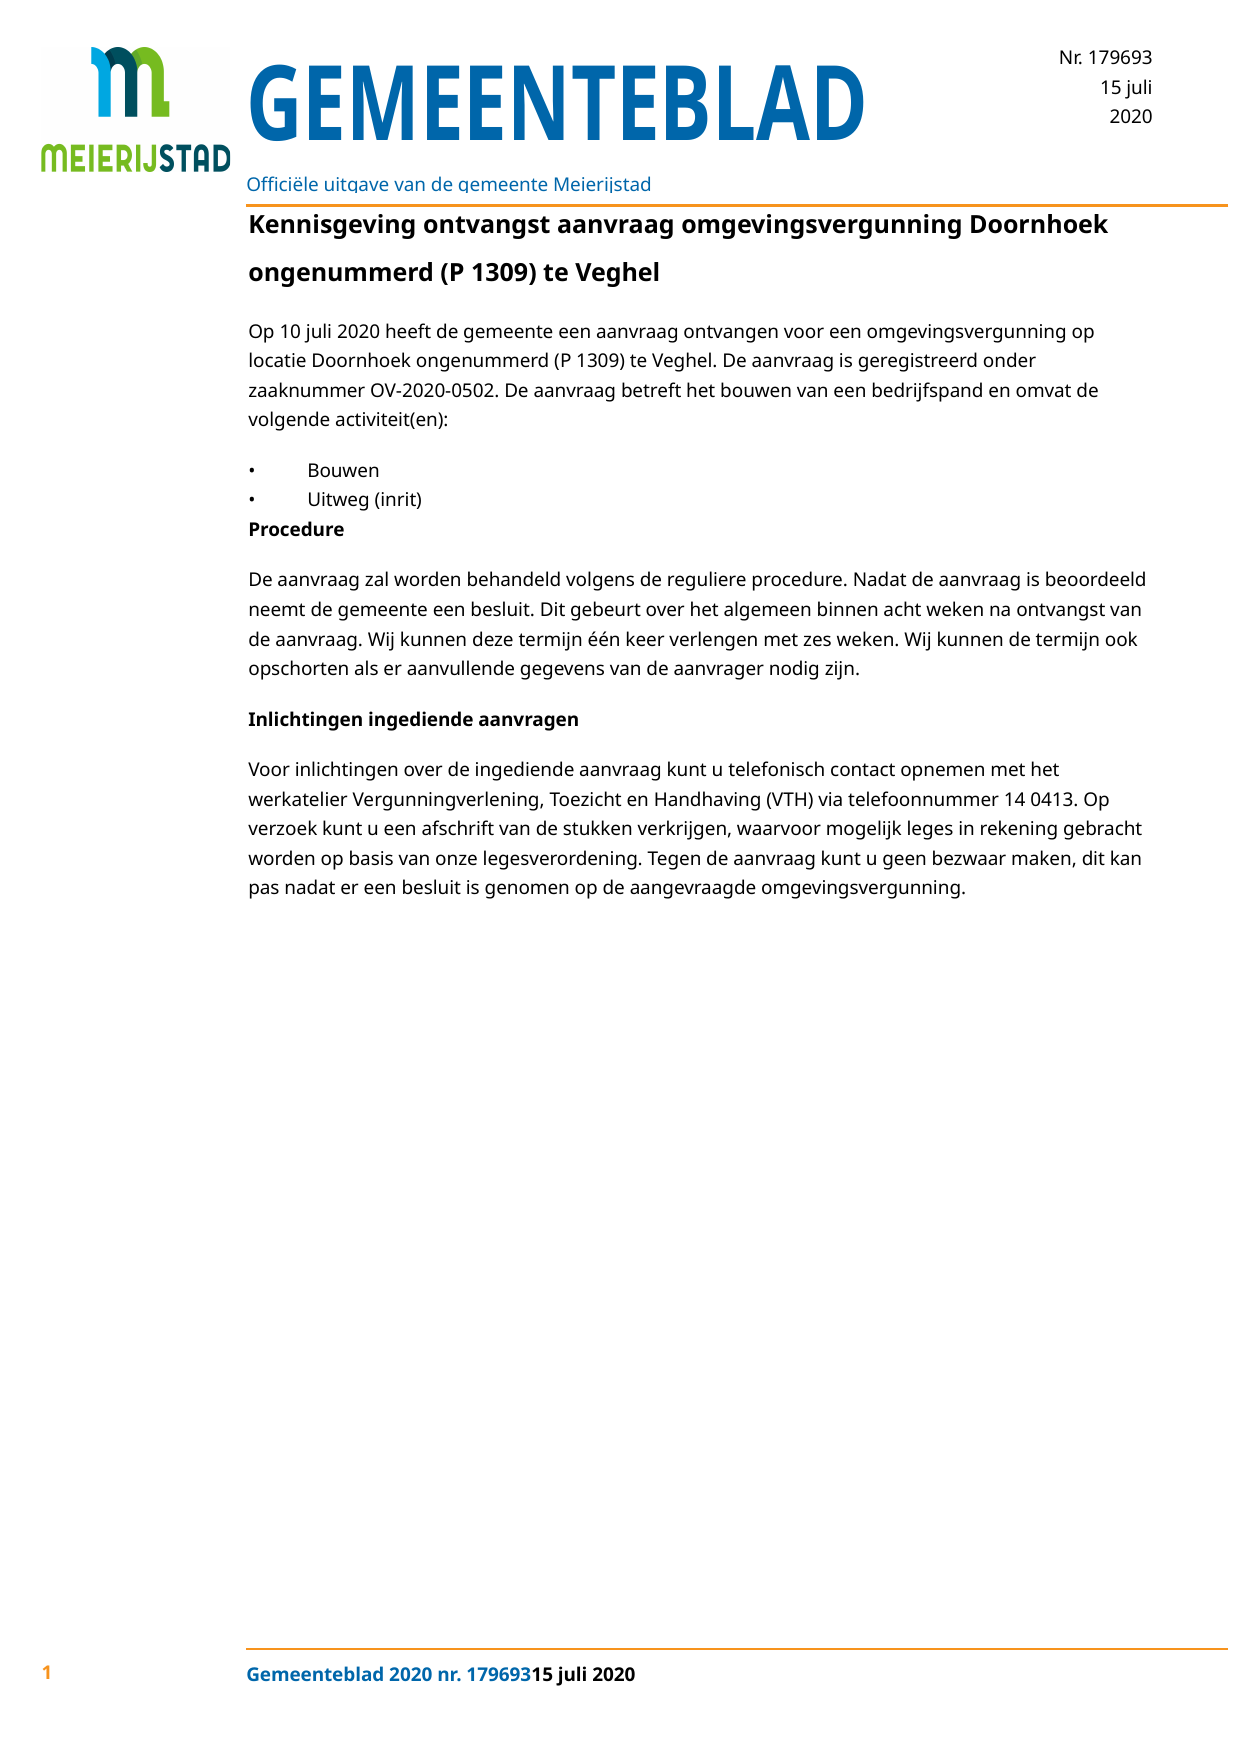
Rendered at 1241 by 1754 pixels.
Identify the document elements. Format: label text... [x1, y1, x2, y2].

text Kennisgeving ontvangst aanvraag omgevingsvergunning Doornhoek ongenummerd (P 1309) te Veghel [248, 207, 1152, 288]
text Inlichtingen ingediende aanvragen [248, 706, 1152, 732]
text Procedure [248, 516, 1152, 542]
text De aanvraag zal worden behandeld volgens de reguliere procedure. Nadat de aanvraag is beoordeeld neemt de gemeente een besluit. Dit gebeurt over het algemeen binnen acht weken na ontvangst van de aanvraag. Wij kunnen deze termijn één keer verlengen met zes weken. Wij kunnen de termijn ook opschorten als er aanvullende gegevens van de aanvrager nodig zijn. [248, 567, 1152, 681]
list Bouwen [248, 457, 1152, 483]
text Op 10 juli 2020 heeft de gemeente een aanvraag ontvangen voor een omgevingsvergunning op locatie Doornhoek ongenummerd (P 1309) te Veghel. De aanvraag is geregistreerd onder zaaknummer OV-2020-0502. De aanvraag betreft het bouwen van een bedrijfspand en omvat de volgende activiteit(en): [248, 318, 1152, 432]
picture [41, 47, 231, 172]
text Voor inlichtingen over de ingediende aanvraag kunt u telefonisch contact opnemen met het werkatelier Vergunningverlening, Toezicht en Handhaving (VTH) via telefoonnummer 14 0413. Op verzoek kunt u een afschrift van de stukken verkrijgen, waarvoor mogelijk leges in rekening gebracht worden op basis van onze legesverordening. Tegen de aanvraag kunt u geen bezwaar maken, dit kan pas nadat er een besluit is genomen op de aangevraagde omgevingsvergunning. [248, 756, 1152, 900]
list Uitweg (inrit) [248, 487, 1152, 512]
